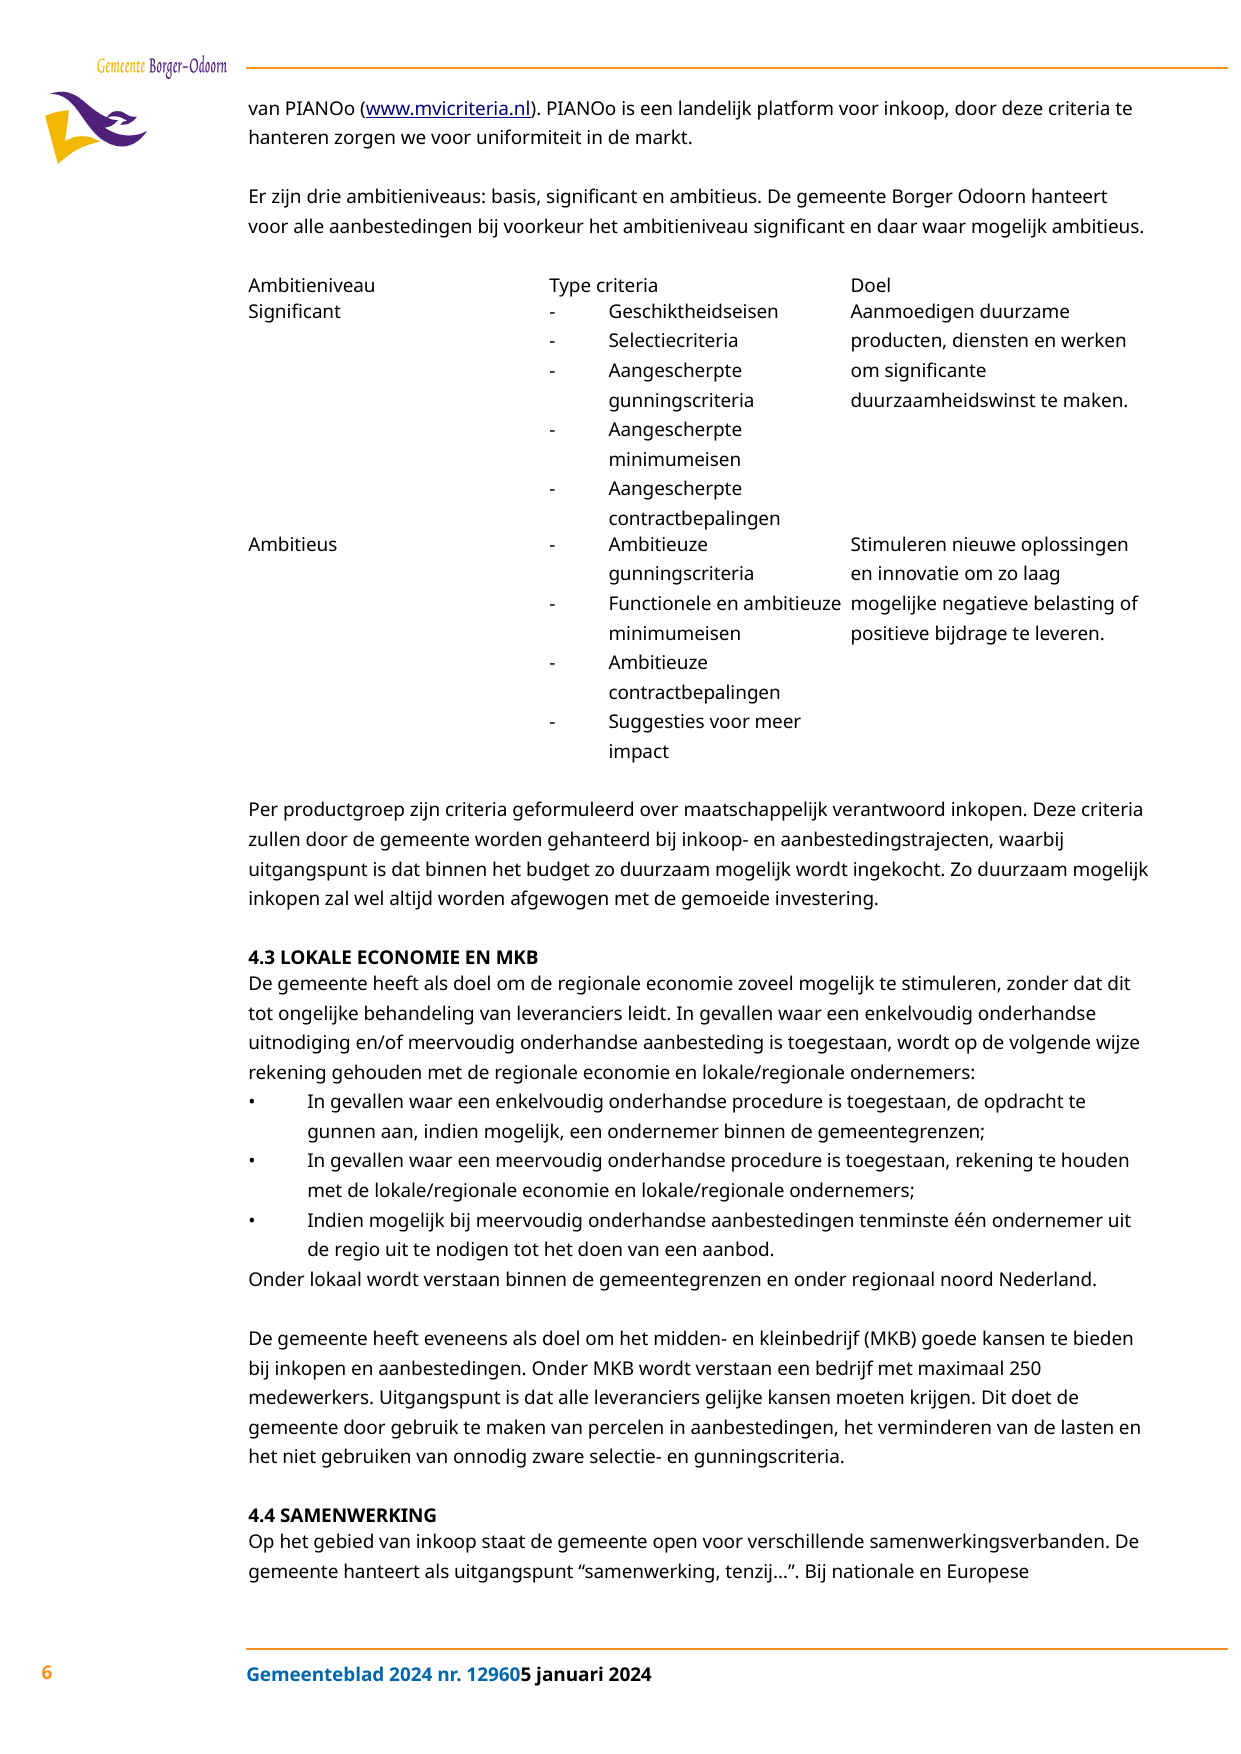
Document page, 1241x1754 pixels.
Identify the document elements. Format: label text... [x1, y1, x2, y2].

text 4.3 LOKALE ECONOMIE EN MKB [248, 944, 1152, 970]
text De gemeente heeft eveneens als doel om het midden- en kleinbedrijf (MKB) goede kansen te bieden bij inkopen en aanbestedingen. Onder MKB wordt verstaan een bedrijf met maximaal 250 medewerkers. Uitgangspunt is dat alle leveranciers gelijke kansen moeten krijgen. Dit doet de gemeente door gebruik te maken van percelen in aanbestedingen, het verminderen van de lasten en het niet gebruiken van onnodig zware selectie- en gunningscriteria. [248, 1325, 1152, 1469]
table_cell Stimuleren nieuwe oplossingen en innovatie om zo laag mogelijke negatieve belasting of positieve bijdrage te leveren. [850, 531, 1152, 764]
list In gevallen waar een meervoudig onderhandse procedure is toegestaan, rekening te houden met de lokale/regionale economie en lokale/regionale ondernemers; [248, 1148, 1152, 1203]
table_cell Ambitieuze gunningscriteria Functionele en ambitieuze minimumeisen Ambitieuze contractbepalingen Suggesties voor meer impact [549, 531, 850, 764]
text Onder lokaal wordt verstaan binnen de gemeentegrenzen en onder regionaal noord Nederland. [248, 1266, 1152, 1292]
picture [41, 47, 231, 172]
table_cell Geschiktheidseisen Selectiecriteria Aangescherpte gunningscriteria Aangescherpte minimumeisen Aangescherpte contractbepalingen [549, 298, 850, 531]
text Per productgroep zijn criteria geformuleerd over maatschappelijk verantwoord inkopen. Deze criteria zullen door de gemeente worden gehanteerd bij inkoop- en aanbestedingstrajecten, waarbij uitgangspunt is dat binnen het budget zo duurzaam mogelijk wordt ingekocht. Zo duurzaam mogelijk inkopen zal wel altijd worden afgewogen met de gemoeide investering. [248, 797, 1152, 911]
text van PIANOo (www.mvicriteria.nl). PIANOo is een landelijk platform voor inkoop, door deze criteria te hanteren zorgen we voor uniformiteit in de markt. [248, 95, 1152, 150]
list Indien mogelijk bij meervoudig onderhandse aanbestedingen tenminste één ondernemer uit de regio uit te nodigen tot het doen van een aanbod. [248, 1207, 1152, 1262]
text Op het gebied van inkoop staat de gemeente open voor verschillende samenwerkingsverbanden. De gemeente hanteert als uitgangspunt “samenwerking, tenzij…”. Bij nationale en Europese [248, 1528, 1152, 1584]
list In gevallen waar een enkelvoudig onderhandse procedure is toegestaan, de opdracht te gunnen aan, indien mogelijk, een ondernemer binnen de gemeentegrenzen; [248, 1088, 1152, 1144]
table_cell Significant [248, 298, 549, 531]
text Er zijn drie ambitieniveaus: basis, significant en ambitieus. De gemeente Borger Odoorn hanteert voor alle aanbestedingen bij voorkeur het ambitieniveau significant en daar waar mogelijk ambitieus. [248, 183, 1152, 239]
text 4.4 SAMENWERKING [248, 1503, 1152, 1528]
table_header Type criteria [549, 273, 850, 298]
table_cell Ambitieus [248, 531, 549, 764]
table_header Ambitieniveau [248, 273, 549, 298]
text De gemeente heeft als doel om de regionale economie zoveel mogelijk te stimuleren, zonder dat dit tot ongelijke behandeling van leveranciers leidt. In gevallen waar een enkelvoudig onderhandse uitnodiging en/of meervoudig onderhandse aanbesteding is toegestaan, wordt op de volgende wijze rekening gehouden met de regionale economie en lokale/regionale ondernemers: [248, 970, 1152, 1085]
table_header Doel [850, 273, 1152, 298]
table_cell Aanmoedigen duurzame producten, diensten en werken om significante duurzaamheidswinst te maken. [850, 298, 1152, 531]
